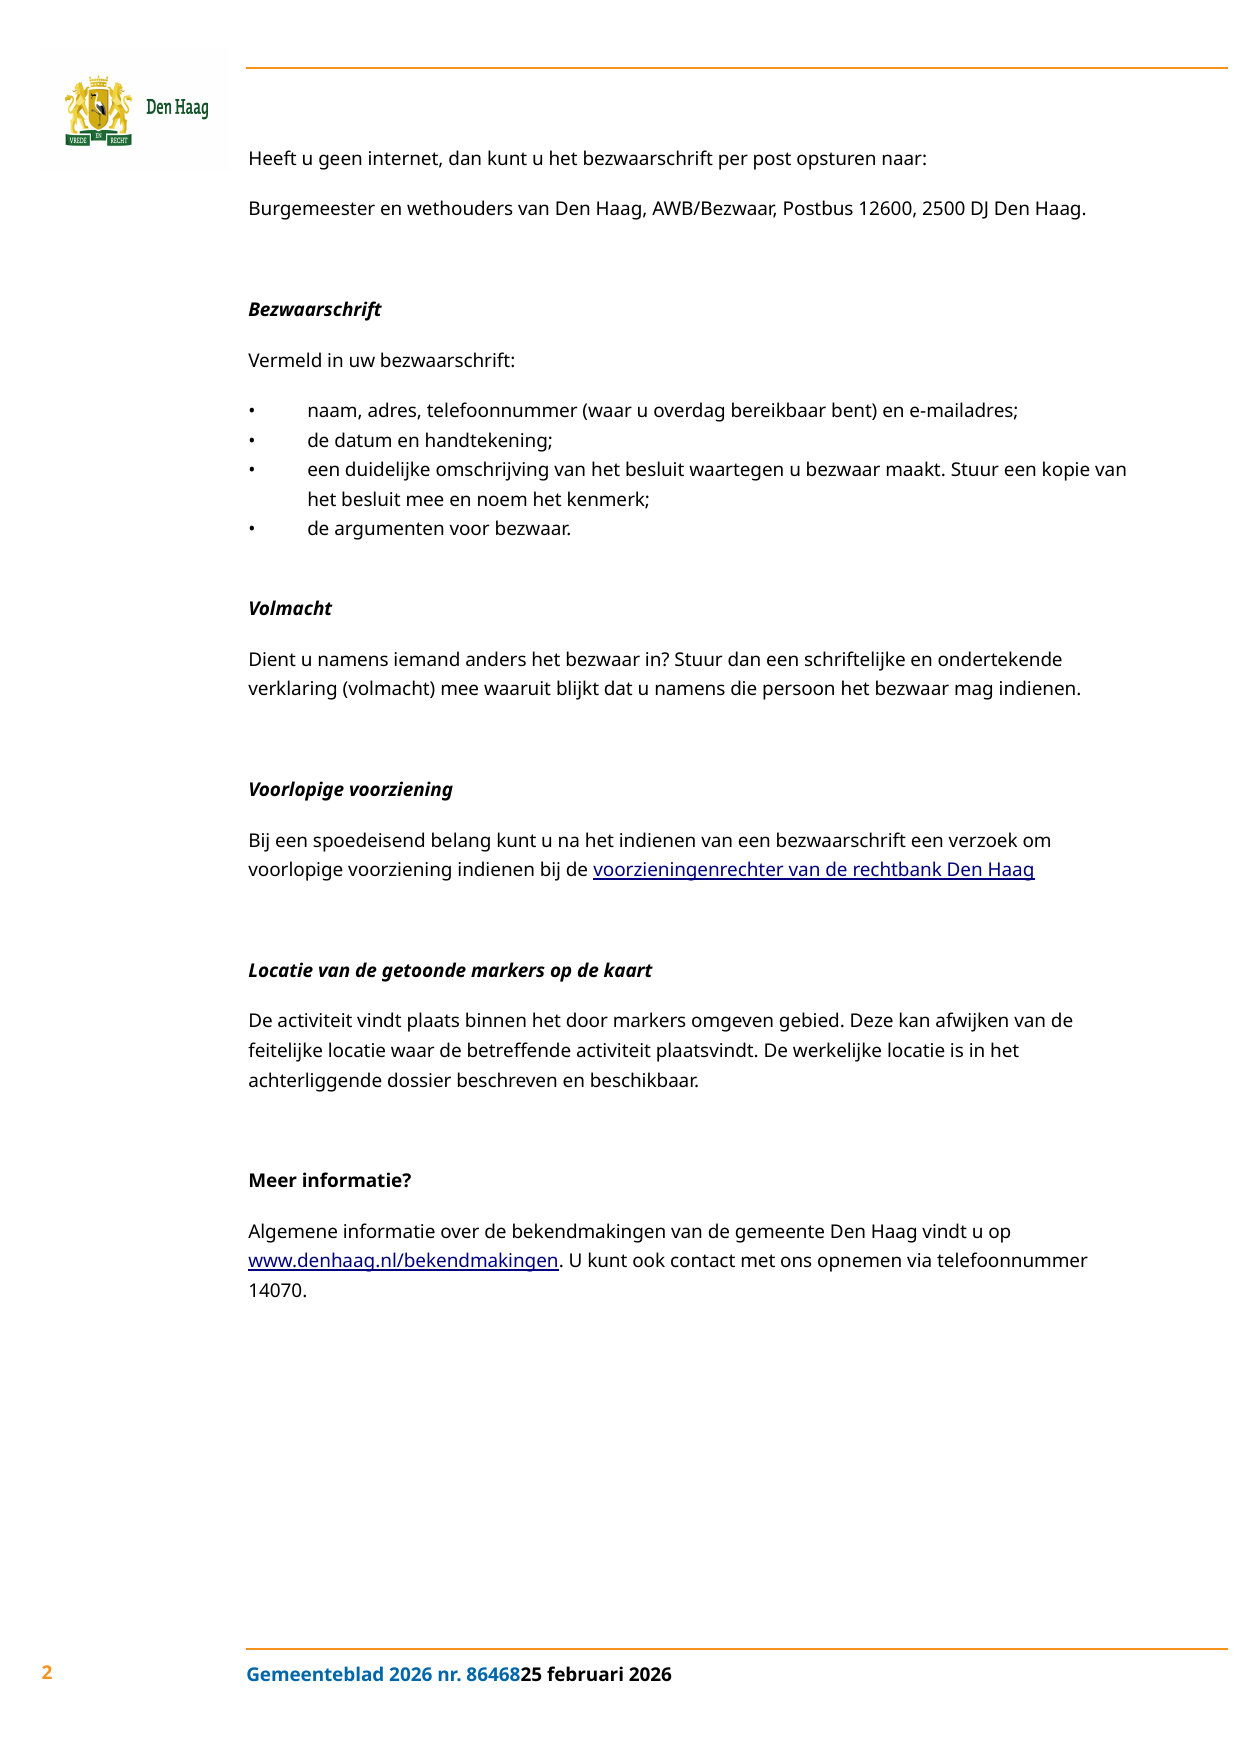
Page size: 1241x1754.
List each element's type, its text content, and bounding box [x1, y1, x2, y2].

text Voorlopige voorziening [248, 776, 1152, 802]
text Meer informatie? [248, 1168, 1152, 1193]
list een duidelijke omschrijving van het besluit waartegen u bezwaar maakt. Stuur een kopie van het besluit mee en noem het kenmerk; [248, 456, 1152, 512]
text Bezwaarschrift [248, 296, 1152, 322]
text Burgemeester en wethouders van Den Haag, AWB/Bezwaar, Postbus 12600, 2500 DJ Den Haag. [248, 196, 1152, 221]
text Vermeld in uw bezwaarschrift: [248, 347, 1152, 373]
text Heeft u geen internet, dan kunt u het bezwaarschrift per post opsturen naar: [248, 145, 1152, 171]
list naam, adres, telefoonnummer (waar u overdag bereikbaar bent) en e-mailadres; [248, 397, 1152, 423]
picture [41, 47, 231, 172]
text Algemene informatie over de bekendmakingen van de gemeente Den Haag vindt u op www.denhaag.nl/bekendmakingen. U kunt ook contact met ons opnemen via telefoonnummer 14070. [248, 1218, 1152, 1303]
list de datum en handtekening; [248, 427, 1152, 453]
text Volmacht [248, 596, 1152, 621]
text Dient u namens iemand anders het bezwaar in? Stuur dan een schriftelijke en ondertekende verklaring (volmacht) mee waaruit blijkt dat u namens die persoon het bezwaar mag indienen. [248, 646, 1152, 701]
text Locatie van de getoonde markers op de kaart [248, 957, 1152, 983]
text Bij een spoedeisend belang kunt u na het indienen van een bezwaarschrift een verzoek om voorlopige voorziening indienen bij de voorzieningenrechter van de rechtbank Den Haag [248, 827, 1152, 882]
text De activiteit vindt plaats binnen het door markers omgeven gebied. Deze kan afwijken van de feitelijke locatie waar de betreffende activiteit plaatsvindt. De werkelijke locatie is in het achterliggende dossier beschreven en beschikbaar. [248, 1008, 1152, 1093]
list de argumenten voor bezwaar. [248, 516, 1152, 541]
